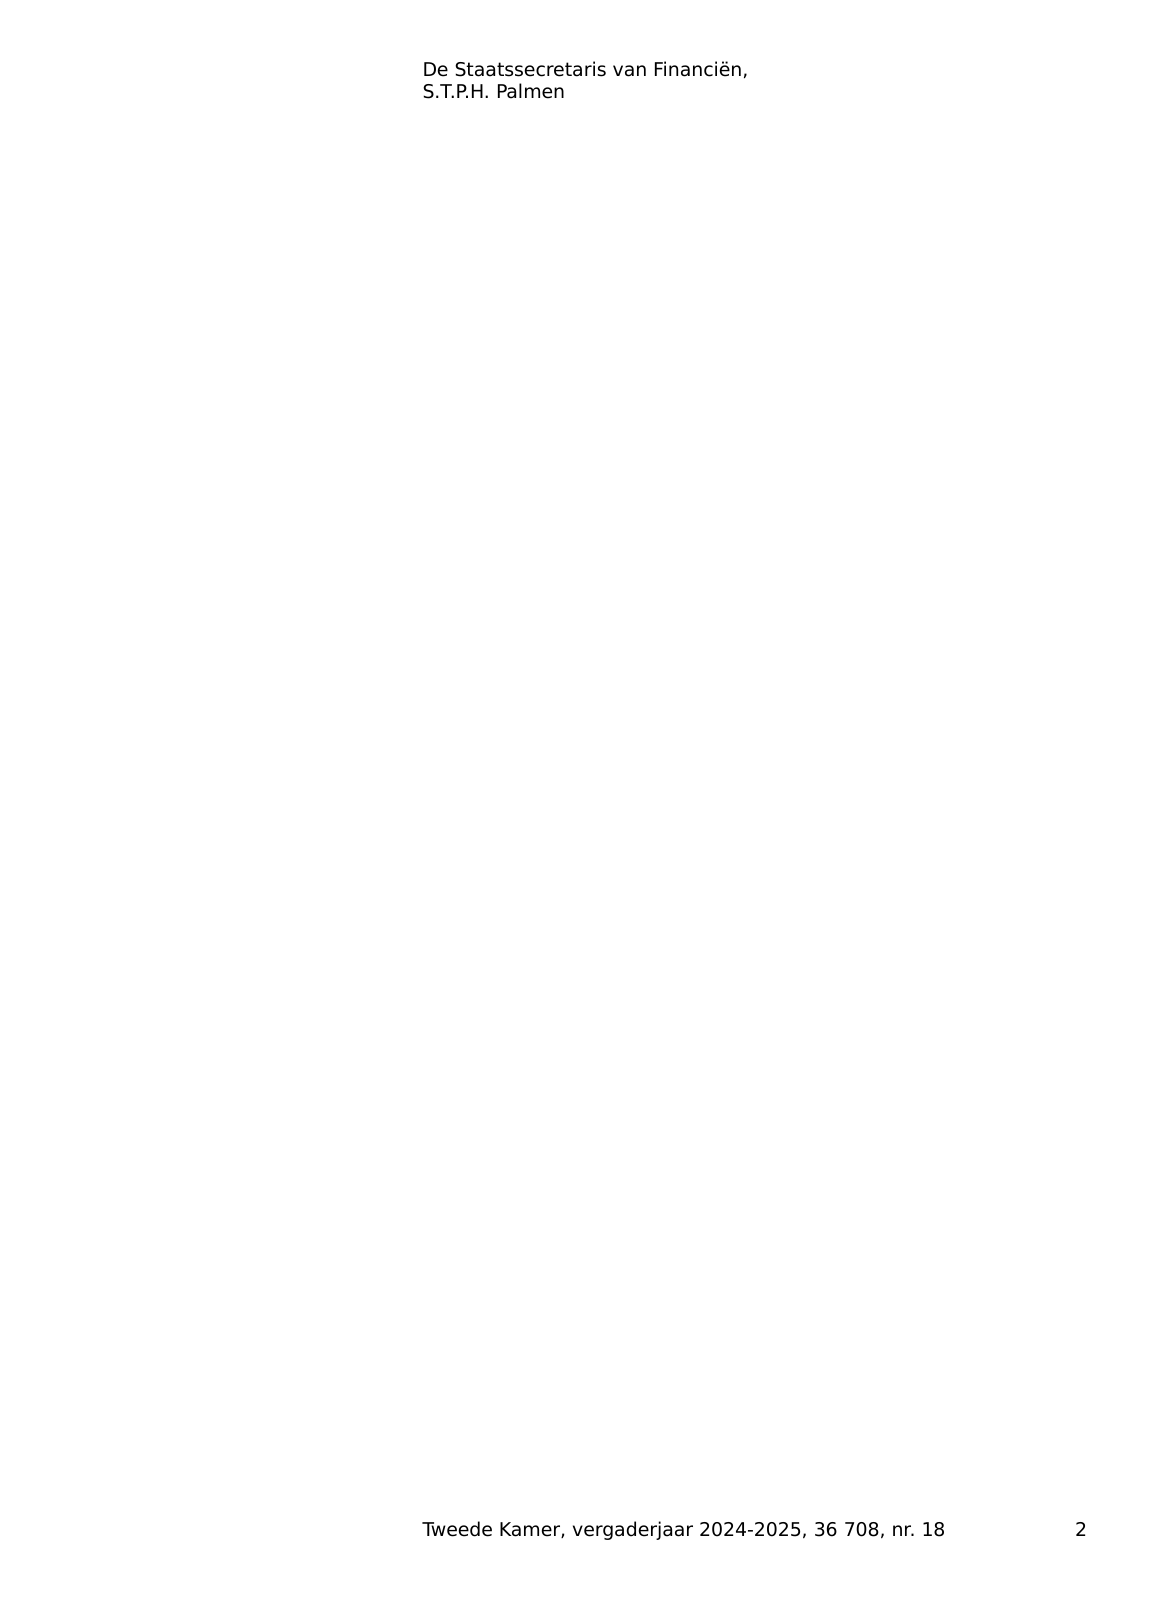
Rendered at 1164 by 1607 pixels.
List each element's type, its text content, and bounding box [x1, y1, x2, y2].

text De Staatssecretaris van Financiën, S.T.P.H. Palmen [422, 59, 1087, 103]
